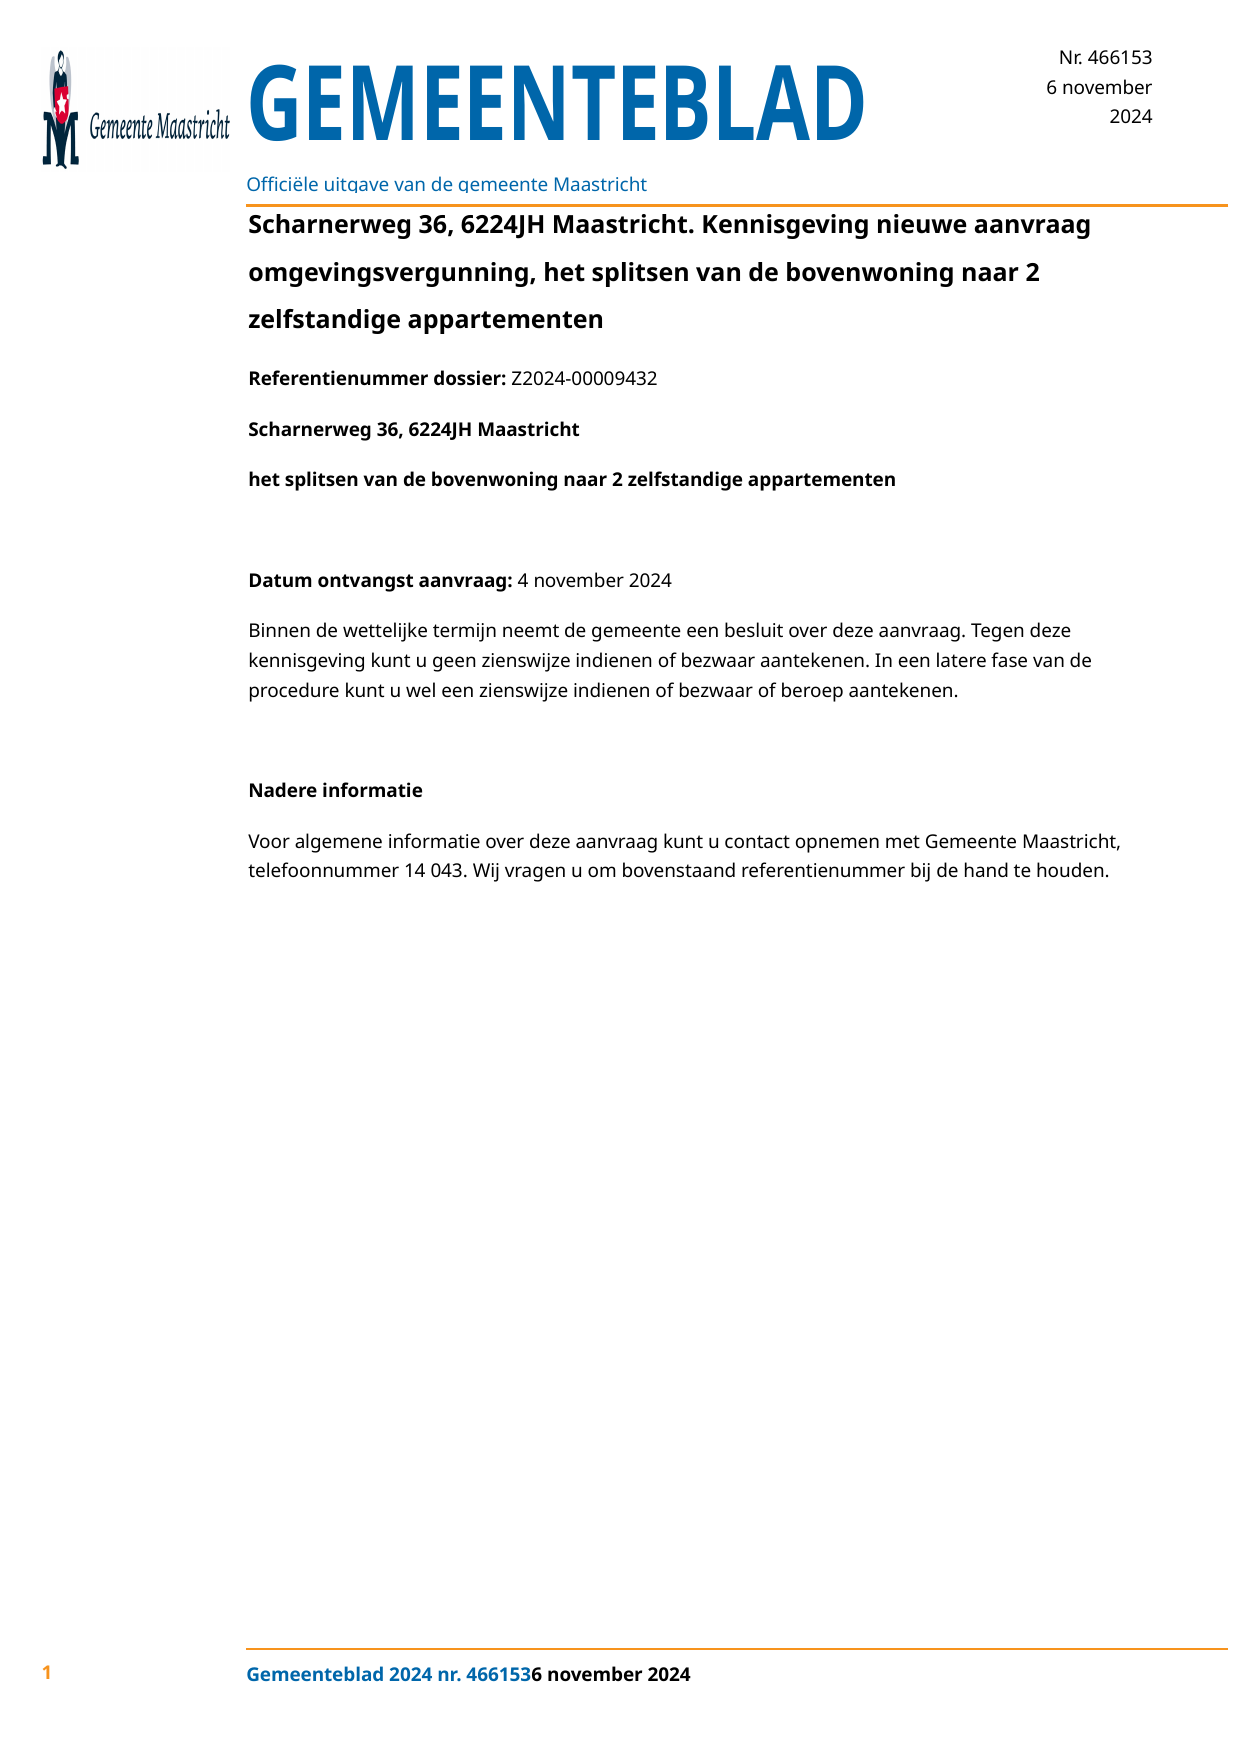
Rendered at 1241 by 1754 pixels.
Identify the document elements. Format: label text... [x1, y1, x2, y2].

text Scharnerweg 36, 6224JH Maastricht [248, 416, 1152, 442]
picture [41, 47, 231, 172]
text Voor algemene informatie over deze aanvraag kunt u contact opnemen met Gemeente Maastricht, telefoonnummer 14 043. Wij vragen u om bovenstaand referentienummer bij de hand te houden. [248, 828, 1152, 883]
text Binnen de wettelijke termijn neemt de gemeente een besluit over deze aanvraag. Tegen deze kennisgeving kunt u geen zienswijze indienen of bezwaar aantekenen. In een latere fase van de procedure kunt u wel een zienswijze indienen of bezwaar of beroep aantekenen. [248, 618, 1152, 702]
text Nadere informatie [248, 778, 1152, 803]
text Scharnerweg 36, 6224JH Maastricht. Kennisgeving nieuwe aanvraag omgevingsvergunning, het splitsen van de bovenwoning naar 2 zelfstandige appartementen [248, 207, 1152, 336]
text het splitsen van de bovenwoning naar 2 zelfstandige appartementen [248, 466, 1152, 492]
text Referentienummer dossier: Z2024-00009432 [248, 366, 1152, 391]
text Datum ontvangst aanvraag: 4 november 2024 [248, 567, 1152, 593]
